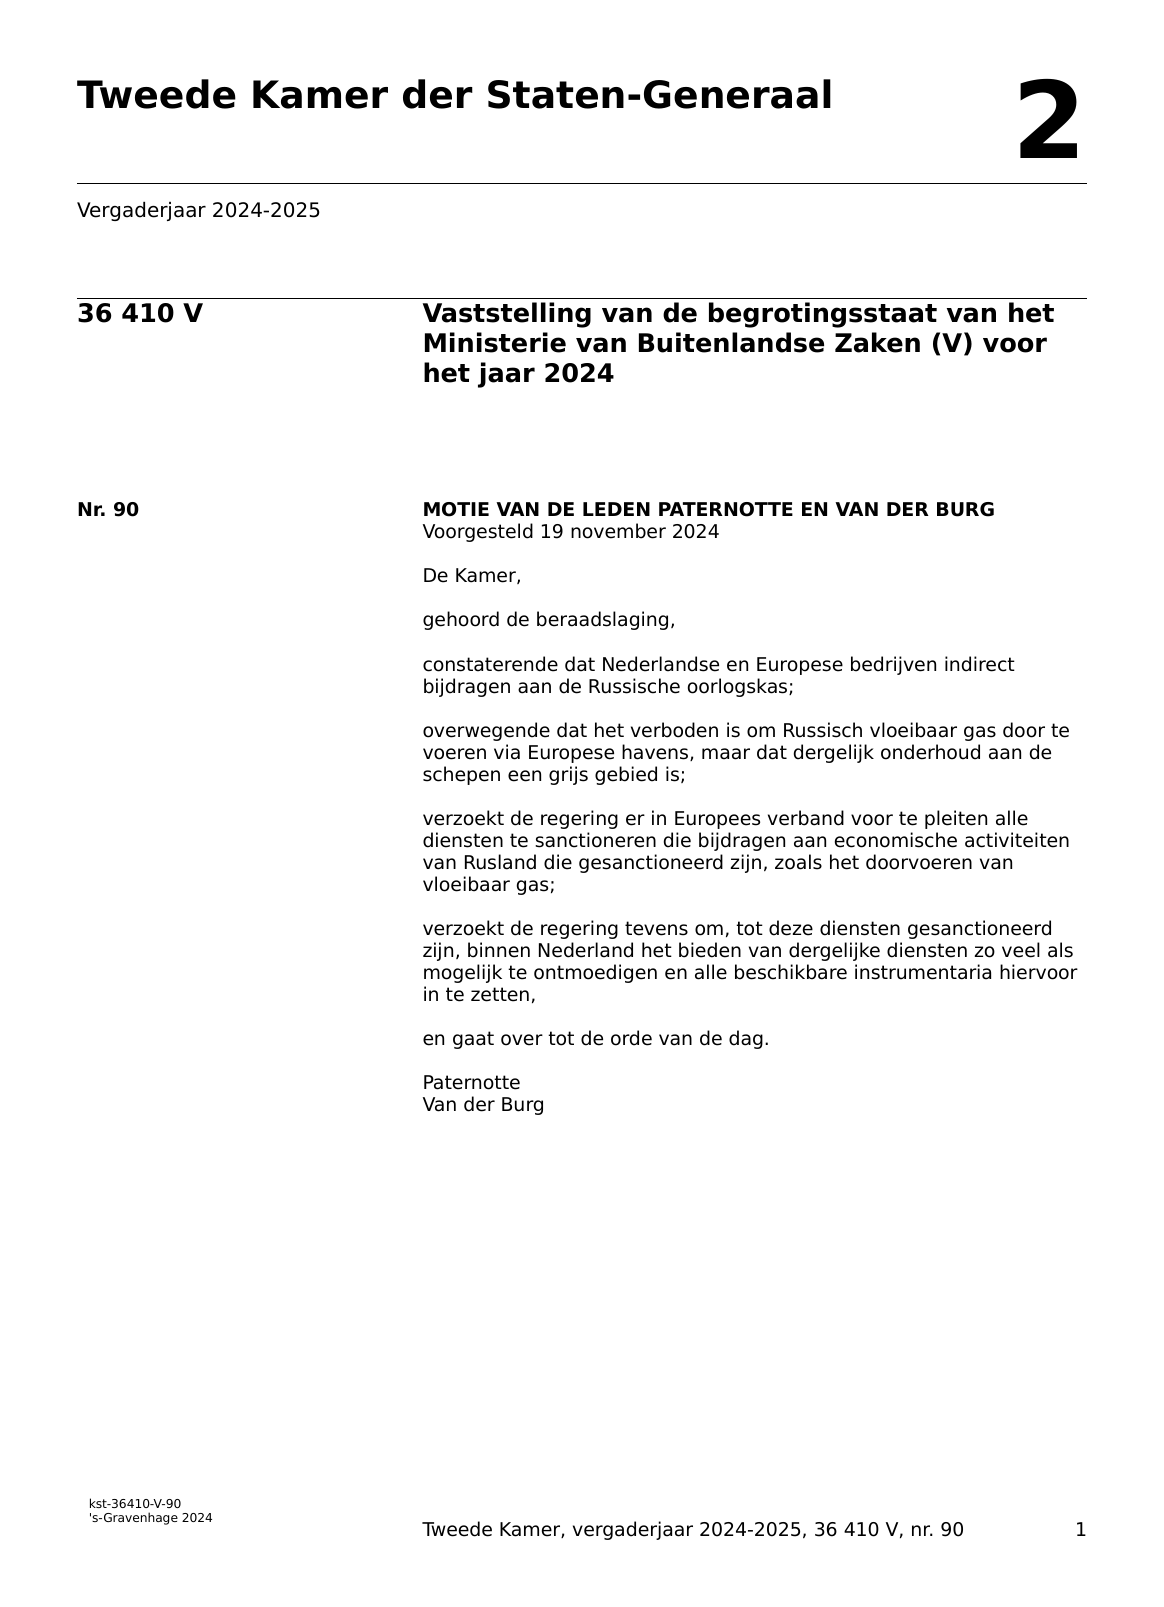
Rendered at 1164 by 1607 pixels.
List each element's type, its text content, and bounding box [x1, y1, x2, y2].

text 's-Gravenhage 2024 [88, 1511, 323, 1525]
text verzoekt de regering er in Europees verband voor te pleiten alle diensten te sanctioneren die bijdragen aan economische activiteiten van Rusland die gesanctioneerd zijn, zoals het doorvoeren van vloeibaar gas; [422, 808, 1087, 896]
text verzoekt de regering tevens om, tot deze diensten gesanctioneerd zijn, binnen Nederland het bieden van dergelijke diensten zo veel als mogelijk te ontmoedigen en alle beschikbare instrumentaria hiervoor in te zetten, [422, 918, 1087, 1006]
table_header Tweede Kamer der Staten-Generaal [77, 59, 886, 183]
subtitle 36 410 V Vaststelling van de begrotingsstaat van het Ministerie van Buitenlandse Zaken (V) voor het jaar 2024 [77, 299, 1087, 388]
subtitle Nr. 90 MOTIE VAN DE LEDEN PATERNOTTE EN VAN DER BURG [77, 499, 1087, 521]
text overwegende dat het verboden is om Russisch vloeibaar gas door te voeren via Europese havens, maar dat dergelijk onderhoud aan de schepen een grijs gebied is; [422, 720, 1087, 786]
text Voorgesteld 19 november 2024 [422, 521, 1087, 543]
text en gaat over tot de orde van de dag. [422, 1028, 1087, 1050]
text kst-36410-V-90 [88, 1497, 323, 1511]
text Van der Burg [422, 1094, 1087, 1116]
table_header 2 [886, 59, 1087, 183]
text De Kamer, [422, 565, 1087, 587]
text Paternotte [422, 1072, 1087, 1094]
table_cell Vergaderjaar 2024-2025 [77, 184, 1087, 298]
text gehoord de beraadslaging, [422, 609, 1087, 631]
text constaterende dat Nederlandse en Europese bedrijven indirect bijdragen aan de Russische oorlogskas; [422, 653, 1087, 697]
